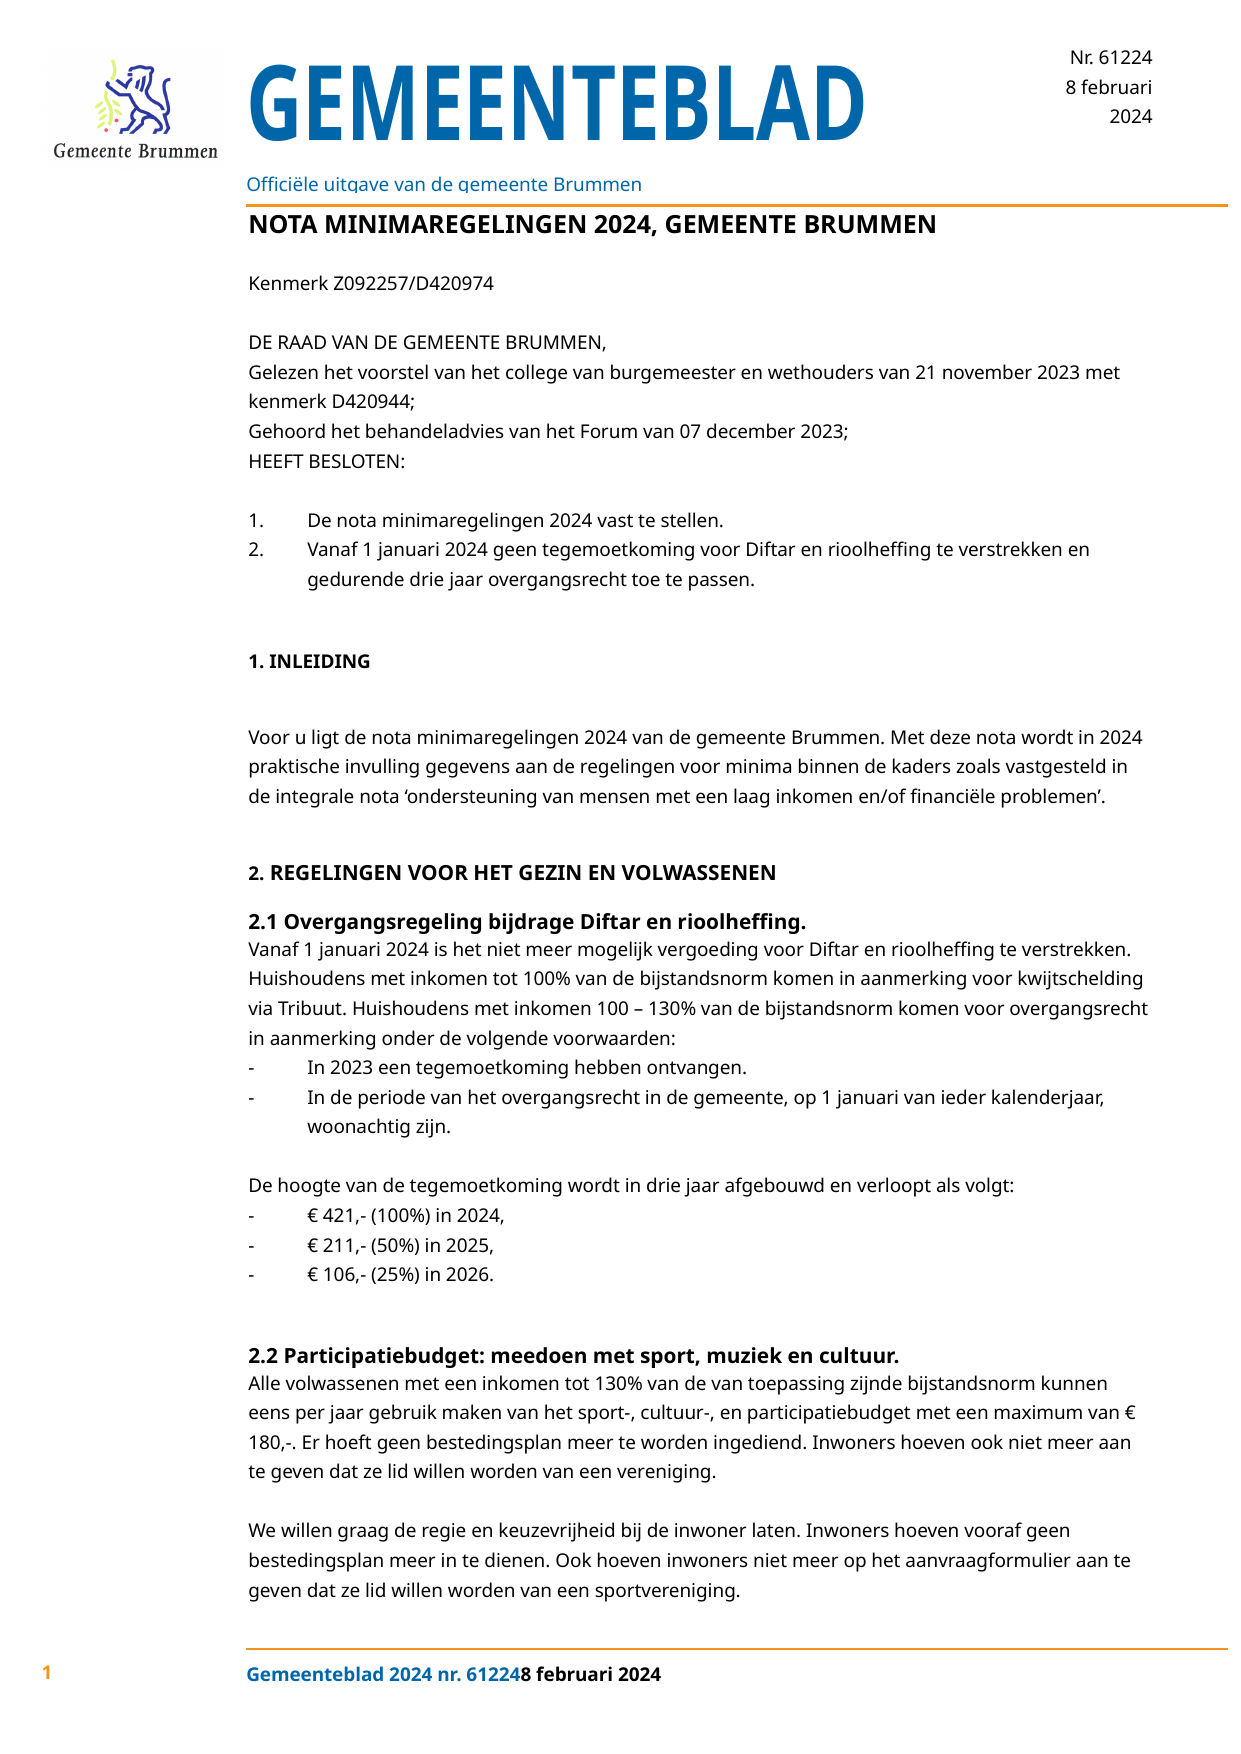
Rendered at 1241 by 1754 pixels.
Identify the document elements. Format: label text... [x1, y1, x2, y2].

picture [41, 47, 231, 172]
text Vanaf 1 januari 2024 is het niet meer mogelijk vergoeding voor Diftar en rioolheffing te verstrekken. [248, 936, 1152, 962]
list € 421,- (100%) in 2024, [248, 1202, 1152, 1228]
text De hoogte van de tegemoetkoming wordt in drie jaar afgebouwd en verloopt als volgt: [248, 1173, 1152, 1198]
text 2.1 Overgangsregeling bijdrage Diftar en rioolheffing. [248, 907, 1152, 936]
list Vanaf 1 januari 2024 geen tegemoetkoming voor Diftar en rioolheffing te verstrekken en gedurende drie jaar overgangsrecht toe te passen. [248, 537, 1152, 592]
text Gelezen het voorstel van het college van burgemeester en wethouders van 21 november 2023 met kenmerk D420944; [248, 359, 1152, 414]
text 1. INLEIDING [248, 646, 1152, 674]
list De nota minimaregelingen 2024 vast te stellen. [248, 507, 1152, 533]
list In 2023 een tegemoetkoming hebben ontvangen. [248, 1054, 1152, 1080]
text Alle volwassenen met een inkomen tot 130% van de van toepassing zijnde bijstandsnorm kunnen eens per jaar gebruik maken van het sport-, cultuur-, en participatiebudget met een maximum van € 180,-. Er hoeft geen bestedingsplan meer te worden ingediend. Inwoners hoeven ook niet meer aan te geven dat ze lid willen worden van een vereniging. [248, 1370, 1152, 1484]
text Huishoudens met inkomen tot 100% van de bijstandsnorm komen in aanmerking voor kwijtschelding via Tribuut. Huishoudens met inkomen 100 – 130% van de bijstandsnorm komen voor overgangsrecht in aanmerking onder de volgende voorwaarden: [248, 966, 1152, 1050]
list In de periode van het overgangsrecht in de gemeente, op 1 januari van ieder kalenderjaar, woonachtig zijn. [248, 1084, 1152, 1139]
text HEEFT BESLOTEN: [248, 448, 1152, 473]
text Kenmerk Z092257/D420974 [248, 270, 1152, 296]
text We willen graag de regie en keuzevrijheid bij de inwoner laten. Inwoners hoeven vooraf geen bestedingsplan meer in te dienen. Ook hoeven inwoners niet meer op het aanvraagformulier aan te geven dat ze lid willen worden van een sportvereniging. [248, 1518, 1152, 1603]
list € 211,- (50%) in 2025, [248, 1232, 1152, 1257]
text Gehoord het behandeladvies van het Forum van 07 december 2023; [248, 418, 1152, 444]
text NOTA MINIMAREGELINGEN 2024, GEMEENTE BRUMMEN [248, 207, 1152, 241]
text 2. REGELINGEN VOOR HET GEZIN EN VOLWASSENEN [248, 858, 1152, 887]
text 2.2 Participatiebudget: meedoen met sport, muziek en cultuur. [248, 1341, 1152, 1370]
list € 106,- (25%) in 2026. [248, 1261, 1152, 1287]
text DE RAAD VAN DE GEMEENTE BRUMMEN, [248, 329, 1152, 355]
text Voor u ligt de nota minimaregelingen 2024 van de gemeente Brummen. Met deze nota wordt in 2024 praktische invulling gegevens aan de regelingen voor minima binnen de kaders zoals vastgesteld in de integrale nota ‘ondersteuning van mensen met een laag inkomen en/of financiële problemen’. [248, 724, 1152, 809]
